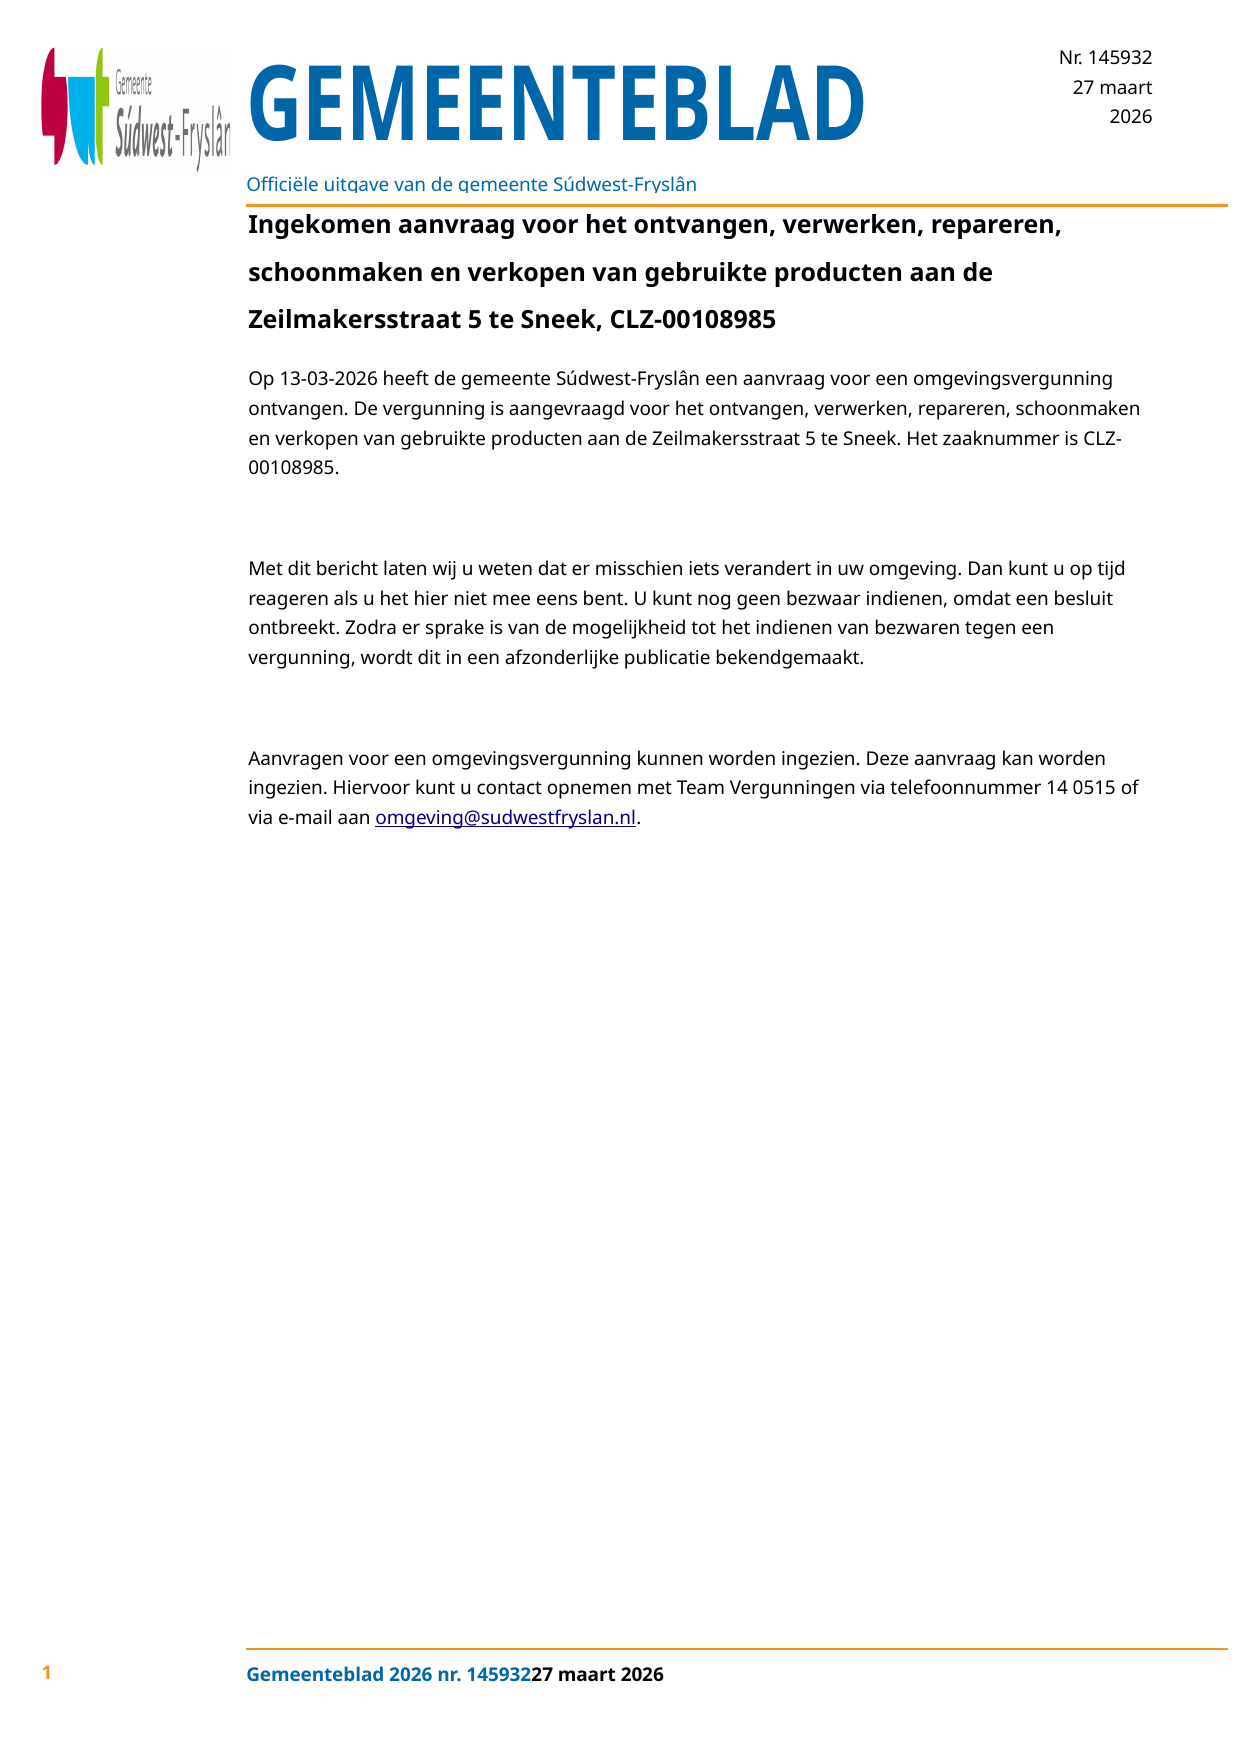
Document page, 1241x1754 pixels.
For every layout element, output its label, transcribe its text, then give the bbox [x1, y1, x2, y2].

text Met dit bericht laten wij u weten dat er misschien iets verandert in uw omgeving. Dan kunt u op tijd reageren als u het hier niet mee eens bent. U kunt nog geen bezwaar indienen, omdat een besluit ontbreekt. Zodra er sprake is van de mogelijkheid tot het indienen van bezwaren tegen een vergunning, wordt dit in een afzonderlijke publicatie bekendgemaakt. [248, 555, 1152, 669]
text Op 13-03-2026 heeft de gemeente Súdwest-Fryslân een aanvraag voor een omgevingsvergunning ontvangen. De vergunning is aangevraagd voor het ontvangen, verwerken, repareren, schoonmaken en verkopen van gebruikte producten aan de Zeilmakersstraat 5 te Sneek. Het zaaknummer is CLZ-00108985. [248, 366, 1152, 480]
picture [41, 47, 231, 172]
text Aanvragen voor een omgevingsvergunning kunnen worden ingezien. Deze aanvraag kan worden ingezien. Hiervoor kunt u contact opnemen met Team Vergunningen via telefoonnummer 14 0515 of via e-mail aan omgeving@sudwestfryslan.nl. [248, 745, 1152, 829]
text Ingekomen aanvraag voor het ontvangen, verwerken, repareren, schoonmaken en verkopen van gebruikte producten aan de Zeilmakersstraat 5 te Sneek, CLZ-00108985 [248, 207, 1152, 336]
